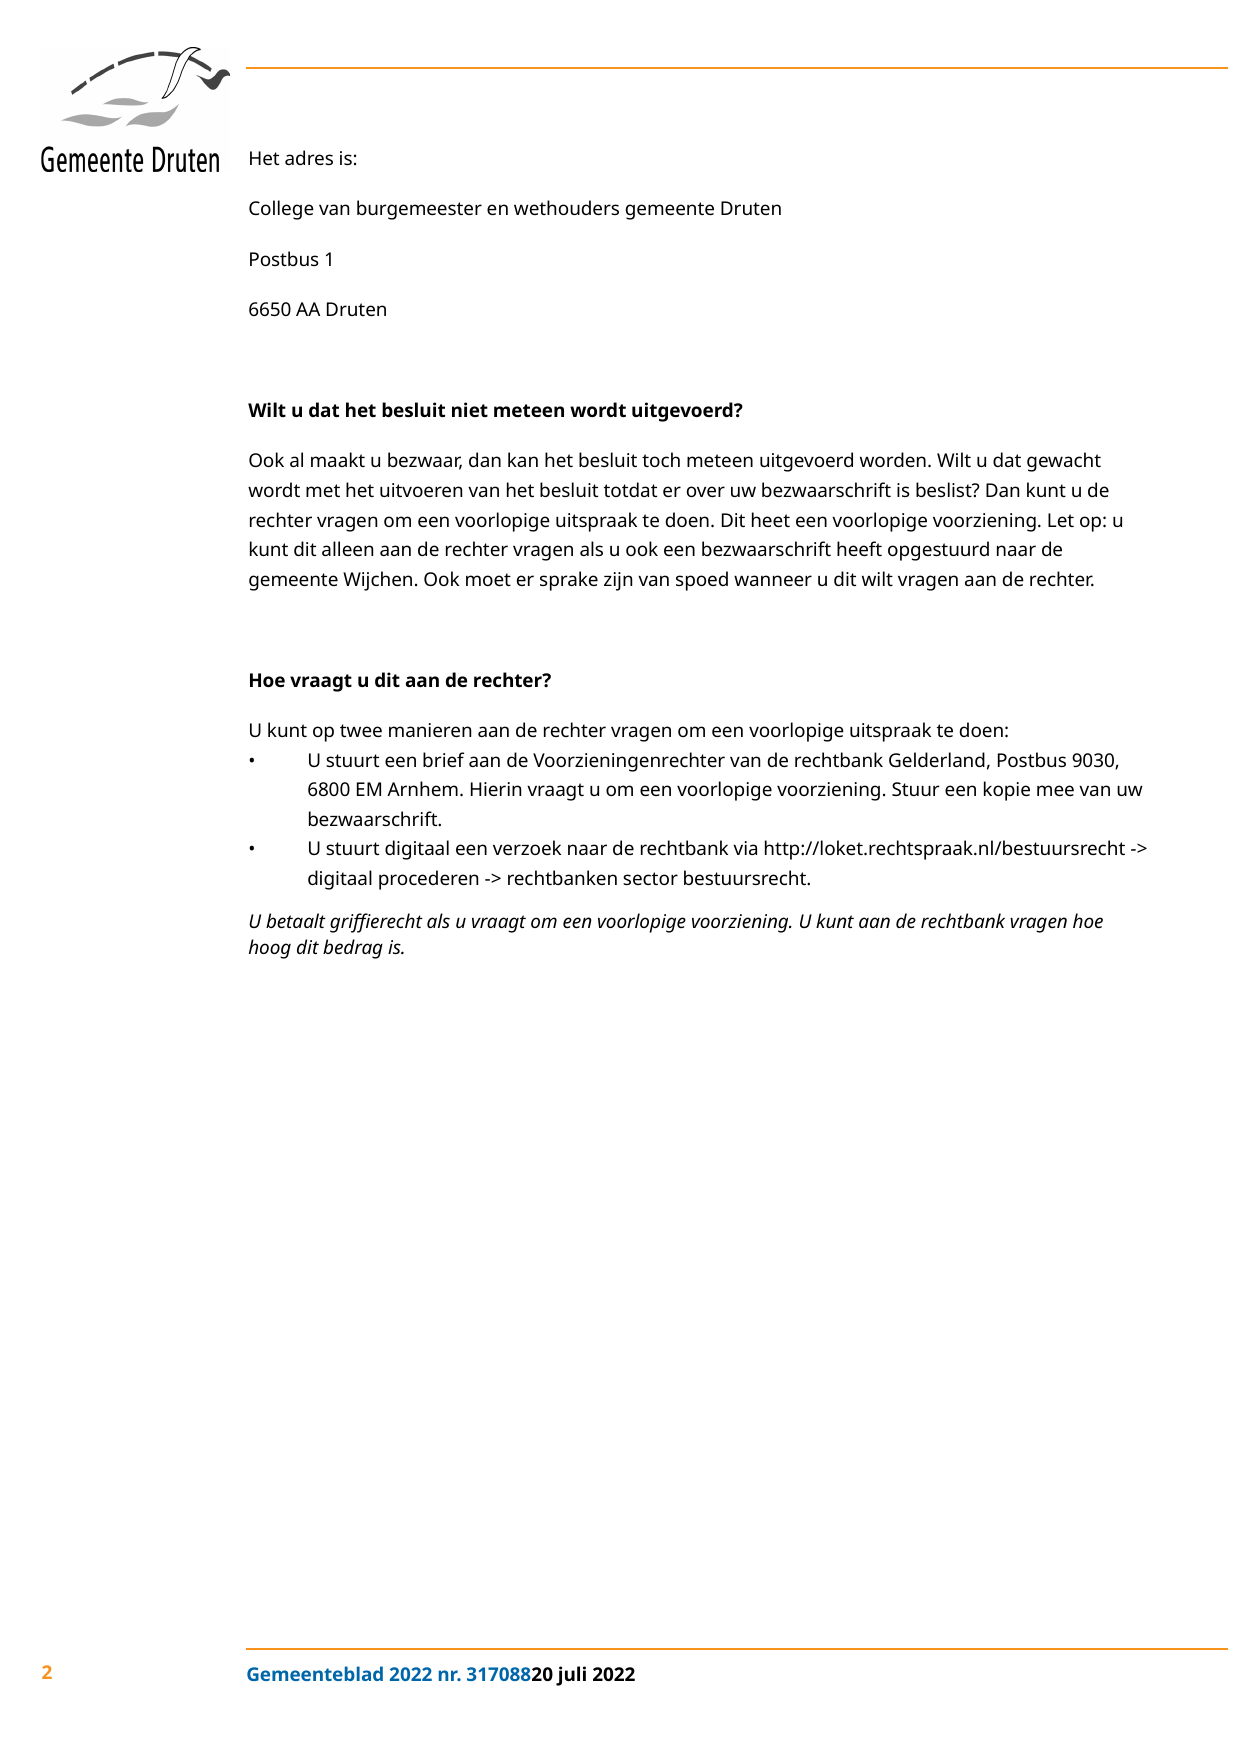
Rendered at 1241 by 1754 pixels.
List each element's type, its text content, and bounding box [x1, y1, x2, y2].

text U betaalt griffierecht als u vraagt om een voorlopige voorziening. U kunt aan de rechtbank vragen hoe hoog dit bedrag is. [248, 908, 1152, 960]
list U stuurt een brief aan de Voorzieningenrechter van de rechtbank Gelderland, Postbus 9030, 6800 EM Arnhem. Hierin vraagt u om een voorlopige voorziening. Stuur een kopie mee van uw bezwaarschrift. [248, 747, 1152, 832]
text Wilt u dat het besluit niet meteen wordt uitgevoerd? [248, 397, 1152, 423]
text Het adres is: [248, 145, 1152, 171]
text Hoe vraagt u dit aan de rechter? [248, 667, 1152, 693]
list U stuurt digitaal een verzoek naar de rechtbank via http://loket.rechtspraak.nl/bestuursrecht -> digitaal procederen -> rechtbanken sector bestuursrecht. [248, 836, 1152, 891]
text 6650 AA Druten [248, 296, 1152, 322]
text Ook al maakt u bezwaar, dan kan het besluit toch meteen uitgevoerd worden. Wilt u dat gewacht wordt met het uitvoeren van het besluit totdat er over uw bezwaarschrift is beslist? Dan kunt u de rechter vragen om een voorlopige uitspraak te doen. Dit heet een voorlopige voorziening. Let op: u kunt dit alleen aan de rechter vragen als u ook een bezwaarschrift heeft opgestuurd naar de gemeente Wijchen. Ook moet er sprake zijn van spoed wanneer u dit wilt vragen aan de rechter. [248, 448, 1152, 592]
text College van burgemeester en wethouders gemeente Druten [248, 196, 1152, 221]
text U kunt op twee manieren aan de rechter vragen om een voorlopige uitspraak te doen: [248, 717, 1152, 743]
text Postbus 1 [248, 246, 1152, 272]
picture [41, 47, 231, 172]
